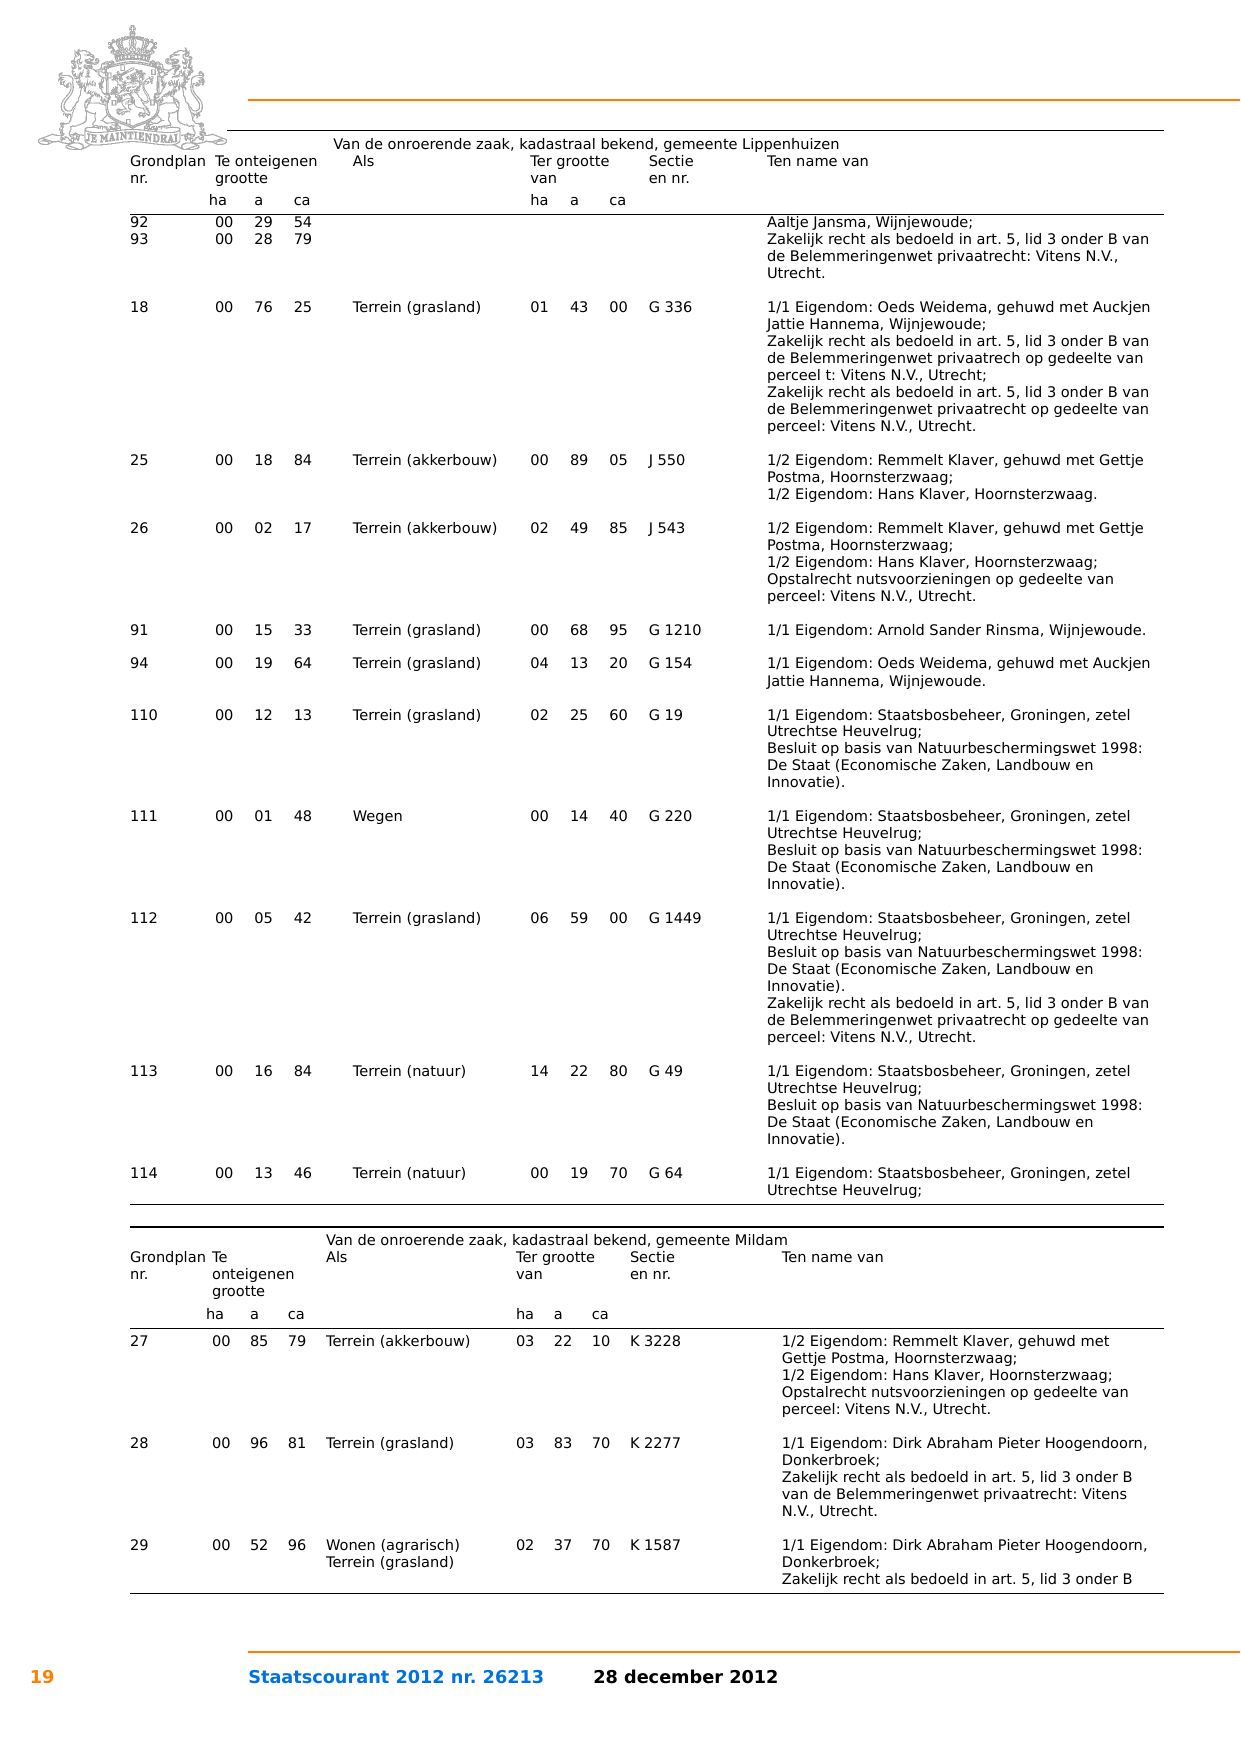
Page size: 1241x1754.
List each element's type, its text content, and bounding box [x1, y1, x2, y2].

table_cell 12 [248, 706, 288, 791]
table_cell 70 [603, 1165, 643, 1203]
table_cell 85 [603, 520, 643, 604]
table_header Van de onroerende zaak, kadastraal bekend, gemeente Lippenhuizen [327, 131, 1163, 153]
table_cell [244, 1520, 282, 1537]
table_cell 00 [206, 1329, 244, 1418]
table_cell [288, 605, 347, 621]
table_cell 15 [248, 621, 288, 638]
table_cell Sectie en nr. [624, 1249, 776, 1327]
table_cell [564, 503, 603, 519]
table_cell J 550 [643, 452, 761, 503]
table_cell 84 [288, 452, 347, 503]
table_cell [209, 893, 248, 910]
table_cell [761, 503, 1163, 519]
table_cell [244, 1418, 282, 1435]
table_cell [643, 605, 761, 621]
table_cell [248, 1046, 288, 1063]
table_cell [776, 1520, 1163, 1537]
table_cell [564, 231, 603, 282]
table_cell 19 [248, 655, 288, 689]
table_cell 94 [130, 655, 209, 689]
table_cell [603, 503, 643, 519]
table_cell [564, 639, 603, 655]
table_cell [524, 435, 564, 452]
table_cell [209, 791, 248, 808]
table_cell 00 [209, 231, 248, 282]
table_cell [761, 191, 1163, 214]
table_cell 18 [130, 299, 209, 435]
table_cell ca [282, 1305, 320, 1327]
table_cell Ten name van [776, 1249, 1163, 1327]
table_cell [248, 1148, 288, 1165]
table_cell [603, 689, 643, 706]
table_cell [288, 503, 347, 519]
table_cell [288, 791, 347, 808]
table_cell ha [524, 191, 564, 214]
table_cell 28 [248, 231, 288, 282]
table_cell 89 [564, 452, 603, 503]
table_cell 1/1 Eigendom: Dirk Abraham Pieter Hoogendoorn, Donkerbroek; Zakelijk recht als bedoeld in art. 5, lid 3 onder B [776, 1537, 1163, 1592]
table_cell [209, 1046, 248, 1063]
table_cell [643, 282, 761, 299]
table_cell [586, 1520, 624, 1537]
table_cell Terrein (grasland) [347, 621, 524, 638]
table_cell [643, 231, 761, 282]
table_cell 00 [524, 808, 564, 893]
table_cell [643, 689, 761, 706]
table_cell Ten name van [761, 153, 1163, 191]
table_cell [761, 689, 1163, 706]
table_cell [603, 1148, 643, 1165]
table_cell [288, 689, 347, 706]
table_cell [548, 1520, 586, 1537]
table_cell 00 [603, 299, 643, 435]
table_cell 25 [564, 706, 603, 791]
table_cell 13 [564, 655, 603, 689]
table_cell 13 [288, 706, 347, 791]
table_cell 10 [586, 1329, 624, 1418]
table_cell Ter grootte van [510, 1249, 624, 1305]
table_cell 85 [244, 1329, 282, 1418]
table_cell 68 [564, 621, 603, 638]
table_cell [282, 1418, 320, 1435]
table_cell 91 [130, 621, 209, 638]
table_cell [288, 893, 347, 910]
table_cell 00 [206, 1435, 244, 1520]
table_cell 01 [248, 808, 288, 893]
table_cell [761, 1046, 1163, 1063]
table_cell 70 [586, 1537, 624, 1592]
table_cell 03 [510, 1329, 548, 1418]
table_cell ha [510, 1305, 548, 1327]
table_cell Terrein (akkerbouw) [320, 1329, 510, 1418]
table_cell 114 [130, 1165, 209, 1203]
table_cell Wonen (agrarisch) Terrein (grasland) [320, 1537, 510, 1592]
table_cell 01 [524, 299, 564, 435]
table_cell G 154 [643, 655, 761, 689]
table_cell 70 [586, 1435, 624, 1520]
table_cell K 2277 [624, 1435, 776, 1520]
table_cell [524, 1046, 564, 1063]
table_cell 00 [209, 1063, 248, 1148]
table_cell [347, 503, 524, 519]
table_cell [288, 282, 347, 299]
table_cell [603, 639, 643, 655]
table_cell [643, 215, 761, 231]
table_cell 00 [209, 520, 248, 604]
table_cell [761, 893, 1163, 910]
table_cell G 336 [643, 299, 761, 435]
table_header [130, 131, 327, 153]
table_cell [643, 893, 761, 910]
table_cell 02 [510, 1537, 548, 1592]
table_cell 02 [524, 520, 564, 604]
table_cell [761, 435, 1163, 452]
table_cell ca [586, 1305, 624, 1327]
table_cell K 1587 [624, 1537, 776, 1592]
table_cell [206, 1418, 244, 1435]
table_cell 00 [603, 910, 643, 1046]
table_header [130, 1228, 320, 1249]
table_cell 40 [603, 808, 643, 893]
table_cell Aaltje Jansma, Wijnjewoude; Zakelijk recht als bedoeld in art. 5, lid 3 onder B van de Belemmeringenwet privaatrecht: Vitens N.V., Utrecht. [761, 215, 1163, 282]
table_cell 64 [288, 655, 347, 689]
table_cell [564, 605, 603, 621]
table_cell 00 [524, 621, 564, 638]
table_cell 60 [603, 706, 643, 791]
table_cell K 3228 [624, 1329, 776, 1418]
table_cell [248, 639, 288, 655]
table_cell G 1449 [643, 910, 761, 1046]
table_cell [603, 605, 643, 621]
table_cell 1/1 Eigendom: Staatsbosbeheer, Groningen, zetel Utrechtse Heuvelrug; Besluit op basis van Natuurbeschermingswet 1998: De Staat (Economische Zaken, Landbouw en Innovatie). Zakelijk recht als bedoeld in art. 5, lid 3 onder B van de Belemmeringenwet privaatrecht op gedeelte van perceel: Vitens N.V., Utrecht. [761, 910, 1163, 1046]
table_cell [524, 689, 564, 706]
table_cell [206, 1520, 244, 1537]
table_cell Wegen [347, 808, 524, 893]
table_cell 83 [548, 1435, 586, 1520]
table_cell [564, 689, 603, 706]
table_cell [248, 282, 288, 299]
table_cell 00 [209, 808, 248, 893]
table_cell 28 [130, 1435, 206, 1520]
table_cell 43 [564, 299, 603, 435]
table_cell 02 [524, 706, 564, 791]
table_cell [603, 1046, 643, 1063]
table_cell 93 [130, 231, 209, 282]
table_cell 05 [248, 910, 288, 1046]
table_cell 1/1 Eigendom: Oeds Weidema, gehuwd met Auckjen Jattie Hannema, Wijnjewoude; Zakelijk recht als bedoeld in art. 5, lid 3 onder B van de Belemmeringenwet privaatrech op gedeelte van perceel t: Vitens N.V., Utrecht; Zakelijk recht als bedoeld in art. 5, lid 3 onder B van de Belemmeringenwet privaatrecht op gedeelte van perceel: Vitens N.V., Utrecht. [761, 299, 1163, 435]
table_cell Terrein (grasland) [347, 655, 524, 689]
table_cell 00 [524, 1165, 564, 1203]
table_cell [524, 893, 564, 910]
table_cell 00 [209, 706, 248, 791]
table_cell Terrein (natuur) [347, 1165, 524, 1203]
table_cell 54 [288, 215, 347, 231]
table_cell [624, 1418, 776, 1435]
table_cell [209, 639, 248, 655]
table_cell [347, 282, 524, 299]
table_cell 29 [130, 1537, 206, 1592]
table_cell a [548, 1305, 586, 1327]
table_cell [643, 435, 761, 452]
table_cell [524, 282, 564, 299]
table_cell 1/1 Eigendom: Arnold Sander Rinsma, Wijnjewoude. [761, 621, 1163, 638]
table_cell Terrein (grasland) [347, 299, 524, 435]
table_cell 1/2 Eigendom: Remmelt Klaver, gehuwd met Gettje Postma, Hoornsterzwaag; 1/2 Eigendom: Hans Klaver, Hoornsterzwaag; Opstalrecht nutsvoorzieningen op gedeelte van perceel: Vitens N.V., Utrecht. [761, 520, 1163, 604]
table_cell Terrein (akkerbouw) [347, 520, 524, 604]
table_cell 1/1 Eigendom: Dirk Abraham Pieter Hoogendoorn, Donkerbroek; Zakelijk recht als bedoeld in art. 5, lid 3 onder B van de Belemmeringenwet privaatrecht: Vitens N.V., Utrecht. [776, 1435, 1163, 1520]
table_cell [564, 1148, 603, 1165]
table_cell G 220 [643, 808, 761, 893]
table_cell 1/1 Eigendom: Staatsbosbeheer, Groningen, zetel Utrechtse Heuvelrug; [761, 1165, 1163, 1203]
table_cell [603, 893, 643, 910]
table_cell [320, 1418, 510, 1435]
table_cell 1/1 Eigendom: Staatsbosbeheer, Groningen, zetel Utrechtse Heuvelrug; Besluit op basis van Natuurbeschermingswet 1998: De Staat (Economische Zaken, Landbouw en Innovatie). [761, 1063, 1163, 1148]
table_cell [548, 1418, 586, 1435]
table_cell a [564, 191, 603, 214]
table_cell 25 [130, 452, 209, 503]
table_cell [130, 1418, 206, 1435]
table_cell 59 [564, 910, 603, 1046]
table_cell 00 [209, 910, 248, 1046]
table_header Van de onroerende zaak, kadastraal bekend, gemeente Mildam [320, 1228, 1163, 1249]
table_cell [130, 1046, 209, 1063]
table_cell [643, 191, 761, 214]
table_cell [524, 503, 564, 519]
table_cell [320, 1520, 510, 1537]
table_cell [603, 231, 643, 282]
table_cell [347, 893, 524, 910]
table_cell [248, 791, 288, 808]
table_cell 95 [603, 621, 643, 638]
table_cell [209, 689, 248, 706]
table_cell [130, 791, 209, 808]
table_cell 37 [548, 1537, 586, 1592]
table_cell [524, 639, 564, 655]
table_cell [524, 1148, 564, 1165]
table_cell 00 [209, 215, 248, 231]
table_cell 14 [524, 1063, 564, 1148]
picture [38, 25, 227, 150]
table_cell 22 [548, 1329, 586, 1418]
table_cell [347, 435, 524, 452]
table_cell [761, 639, 1163, 655]
table_cell 79 [282, 1329, 320, 1418]
table_cell [209, 435, 248, 452]
table_cell 00 [209, 299, 248, 435]
table_cell 00 [209, 452, 248, 503]
table_cell Ter grootte van [524, 153, 643, 191]
table_cell [130, 282, 209, 299]
table_cell 42 [288, 910, 347, 1046]
table_cell 1/2 Eigendom: Remmelt Klaver, gehuwd met Gettje Postma, Hoornsterzwaag; 1/2 Eigendom: Hans Klaver, Hoornsterzwaag; Opstalrecht nutsvoorzieningen op gedeelte van perceel: Vitens N.V., Utrecht. [776, 1329, 1163, 1418]
table_cell Te onteigenen grootte [206, 1249, 320, 1305]
table_cell 26 [130, 520, 209, 604]
table_cell ca [288, 191, 347, 214]
table_cell [288, 1046, 347, 1063]
table_cell [510, 1418, 548, 1435]
table_cell 00 [209, 655, 248, 689]
table_cell [248, 605, 288, 621]
table_cell 1/1 Eigendom: Staatsbosbeheer, Groningen, zetel Utrechtse Heuvelrug; Besluit op basis van Natuurbeschermingswet 1998: De Staat (Economische Zaken, Landbouw en Innovatie). [761, 808, 1163, 893]
table_cell G 19 [643, 706, 761, 791]
table_cell [347, 1046, 524, 1063]
table_cell [643, 503, 761, 519]
table_cell 96 [244, 1435, 282, 1520]
table_cell G 1210 [643, 621, 761, 638]
table_cell Grondplan nr. [130, 1249, 206, 1327]
table_cell 27 [130, 1329, 206, 1418]
table_cell 04 [524, 655, 564, 689]
table_cell [209, 282, 248, 299]
table_cell Terrein (akkerbouw) [347, 452, 524, 503]
table_cell 19 [564, 1165, 603, 1203]
table_cell Als [320, 1249, 510, 1327]
table_cell 111 [130, 808, 209, 893]
table_cell 06 [524, 910, 564, 1046]
table_cell [643, 639, 761, 655]
table_cell G 64 [643, 1165, 761, 1203]
table_cell [564, 282, 603, 299]
table_cell [643, 1148, 761, 1165]
table_cell [209, 1148, 248, 1165]
table_cell 00 [209, 621, 248, 638]
table_cell 03 [510, 1435, 548, 1520]
table_cell Te onteigenen grootte [209, 153, 347, 191]
table_cell [248, 435, 288, 452]
table_cell Terrein (grasland) [320, 1435, 510, 1520]
table_cell [510, 1520, 548, 1537]
table_cell 79 [288, 231, 347, 282]
table_cell [288, 1148, 347, 1165]
table_cell 33 [288, 621, 347, 638]
table_cell 05 [603, 452, 643, 503]
table_cell 81 [282, 1435, 320, 1520]
table_cell [564, 893, 603, 910]
table_cell [761, 791, 1163, 808]
table_cell 112 [130, 910, 209, 1046]
table_cell [130, 1520, 206, 1537]
table_cell 00 [209, 1165, 248, 1203]
table_cell 46 [288, 1165, 347, 1203]
table_cell [248, 503, 288, 519]
table_cell 16 [248, 1063, 288, 1148]
table_cell [130, 1148, 209, 1165]
table_cell [564, 435, 603, 452]
table_cell [761, 1148, 1163, 1165]
table_cell 14 [564, 808, 603, 893]
table_cell a [244, 1305, 282, 1327]
table_cell [524, 215, 564, 231]
table_cell [643, 791, 761, 808]
table_cell 49 [564, 520, 603, 604]
table_cell [603, 215, 643, 231]
table_cell J 543 [643, 520, 761, 604]
table_cell 1/1 Eigendom: Staatsbosbeheer, Groningen, zetel Utrechtse Heuvelrug; Besluit op basis van Natuurbeschermingswet 1998: De Staat (Economische Zaken, Landbouw en Innovatie). [761, 706, 1163, 791]
table_cell 96 [282, 1537, 320, 1592]
table_cell [624, 1520, 776, 1537]
table_cell [603, 435, 643, 452]
table_cell 76 [248, 299, 288, 435]
table_cell [761, 605, 1163, 621]
table_cell [776, 1418, 1163, 1435]
table_cell 17 [288, 520, 347, 604]
table_cell [248, 893, 288, 910]
table_cell 25 [288, 299, 347, 435]
table_cell [130, 639, 209, 655]
table_cell ha [209, 191, 248, 214]
table_cell Grondplan nr. [130, 153, 209, 214]
table_cell [130, 689, 209, 706]
table_cell [347, 689, 524, 706]
table_cell [130, 605, 209, 621]
table_cell [524, 791, 564, 808]
table_cell 113 [130, 1063, 209, 1148]
table_cell Terrein (grasland) [347, 910, 524, 1046]
table_cell [761, 282, 1163, 299]
table_cell 1/1 Eigendom: Oeds Weidema, gehuwd met Auckjen Jattie Hannema, Wijnjewoude. [761, 655, 1163, 689]
table_cell Sectie en nr. [643, 153, 761, 191]
table_cell ha [206, 1305, 244, 1327]
table_cell [524, 605, 564, 621]
table_cell Als [347, 153, 524, 191]
table_cell [564, 791, 603, 808]
table_cell 00 [524, 452, 564, 503]
table_cell [130, 503, 209, 519]
table_cell a [248, 191, 288, 214]
table_cell [603, 791, 643, 808]
table_cell [347, 1148, 524, 1165]
table_cell [130, 893, 209, 910]
table_cell 52 [244, 1537, 282, 1592]
table_cell 20 [603, 655, 643, 689]
table_cell [564, 1046, 603, 1063]
table_cell [586, 1418, 624, 1435]
table_cell [209, 503, 248, 519]
table_cell 18 [248, 452, 288, 503]
table_cell 84 [288, 1063, 347, 1148]
table_cell Terrein (natuur) [347, 1063, 524, 1148]
table_cell 48 [288, 808, 347, 893]
table_cell [564, 215, 603, 231]
table_cell 02 [248, 520, 288, 604]
table_cell 29 [248, 215, 288, 231]
table_cell 92 [130, 215, 209, 231]
table_cell 13 [248, 1165, 288, 1203]
table_cell [524, 231, 564, 282]
table_cell Terrein (grasland) [347, 706, 524, 791]
table_cell 00 [206, 1537, 244, 1592]
table_cell [643, 1046, 761, 1063]
table_cell [347, 791, 524, 808]
table_cell 80 [603, 1063, 643, 1148]
table_cell [603, 282, 643, 299]
table_cell [288, 639, 347, 655]
table_cell [347, 215, 524, 282]
table_cell [288, 435, 347, 452]
table_cell [347, 639, 524, 655]
table_cell 22 [564, 1063, 603, 1148]
table_cell G 49 [643, 1063, 761, 1148]
table_cell [130, 435, 209, 452]
table_cell 1/2 Eigendom: Remmelt Klaver, gehuwd met Gettje Postma, Hoornsterzwaag; 1/2 Eigendom: Hans Klaver, Hoornsterzwaag. [761, 452, 1163, 503]
table_cell [347, 605, 524, 621]
table_cell [347, 191, 524, 214]
table_cell ca [603, 191, 643, 214]
table_cell [282, 1520, 320, 1537]
table_cell [248, 689, 288, 706]
table_cell [209, 605, 248, 621]
table_cell 110 [130, 706, 209, 791]
